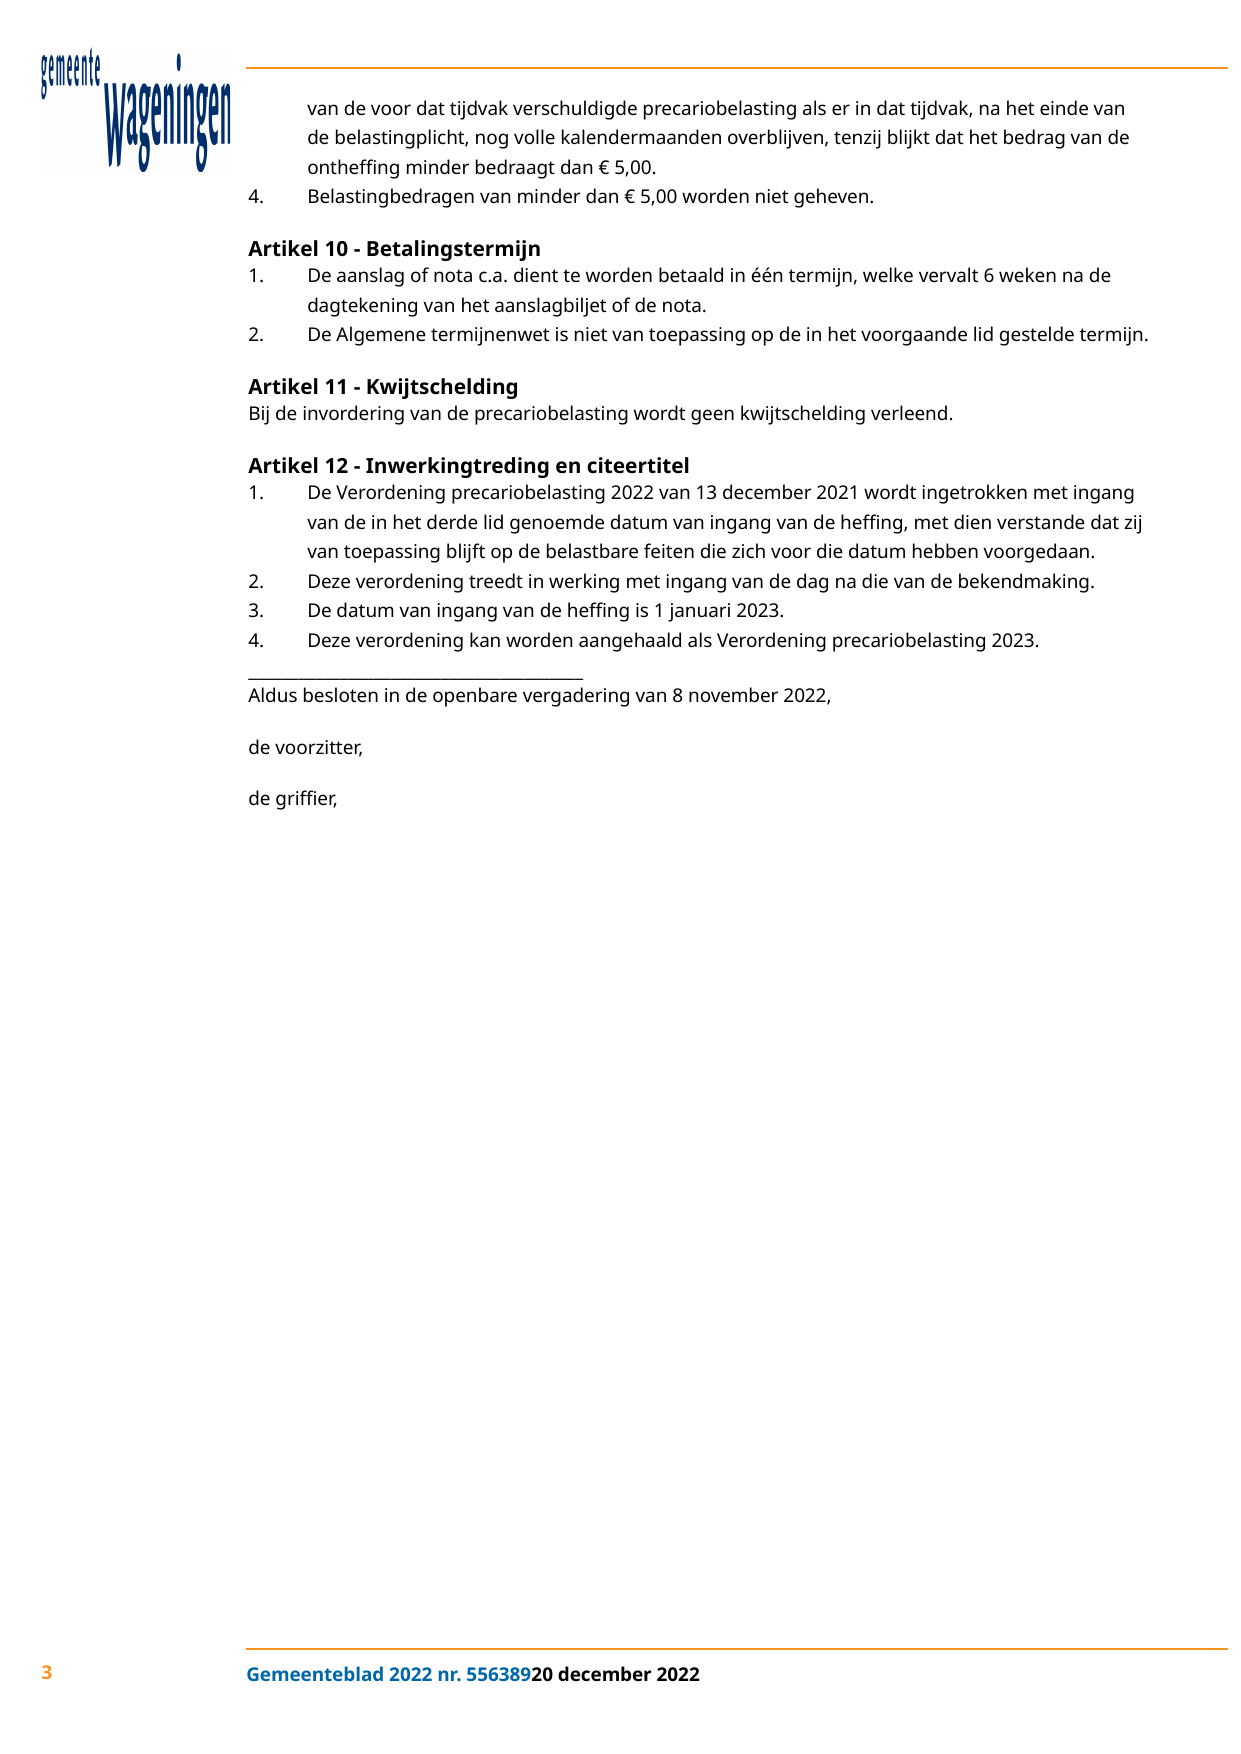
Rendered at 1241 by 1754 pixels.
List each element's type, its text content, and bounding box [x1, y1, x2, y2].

picture [41, 47, 231, 172]
text ________________________________________ [248, 657, 1152, 682]
list Deze verordening treedt in werking met ingang van de dag na die van de bekendmaking. [248, 568, 1152, 594]
list De Verordening precariobelasting 2022 van 13 december 2021 wordt ingetrokken met ingang van de in het derde lid genoemde datum van ingang van de heffing, met dien verstande dat zij van toepassing blijft op de belastbare feiten die zich voor die datum hebben voorgedaan. [248, 479, 1152, 564]
list De datum van ingang van de heffing is 1 januari 2023. [248, 598, 1152, 623]
list van de voor dat tijdvak verschuldigde precariobelasting als er in dat tijdvak, na het einde van de belastingplicht, nog volle kalendermaanden overblijven, tenzij blijkt dat het bedrag van de ontheffing minder bedraagt dan € 5,00. [248, 95, 1152, 180]
text de griffier, [248, 785, 1152, 811]
list De Algemene termijnenwet is niet van toepassing op de in het voorgaande lid gestelde termijn. [248, 322, 1152, 347]
text Artikel 12 - Inwerkingtreding en citeertitel [248, 451, 1152, 479]
text Artikel 10 - Betalingstermijn [248, 234, 1152, 262]
list De aanslag of nota c.a. dient te worden betaald in één termijn, welke vervalt 6 weken na de dagtekening van het aanslagbiljet of de nota. [248, 262, 1152, 318]
text Artikel 11 - Kwijtschelding [248, 372, 1152, 400]
text Bij de invordering van de precariobelasting wordt geen kwijtschelding verleend. [248, 400, 1152, 426]
text Aldus besloten in de openbare vergadering van 8 november 2022, [248, 682, 1152, 708]
text de voorzitter, [248, 734, 1152, 760]
list Belastingbedragen van minder dan € 5,00 worden niet geheven. [248, 183, 1152, 209]
list Deze verordening kan worden aangehaald als Verordening precariobelasting 2023. [248, 627, 1152, 653]
